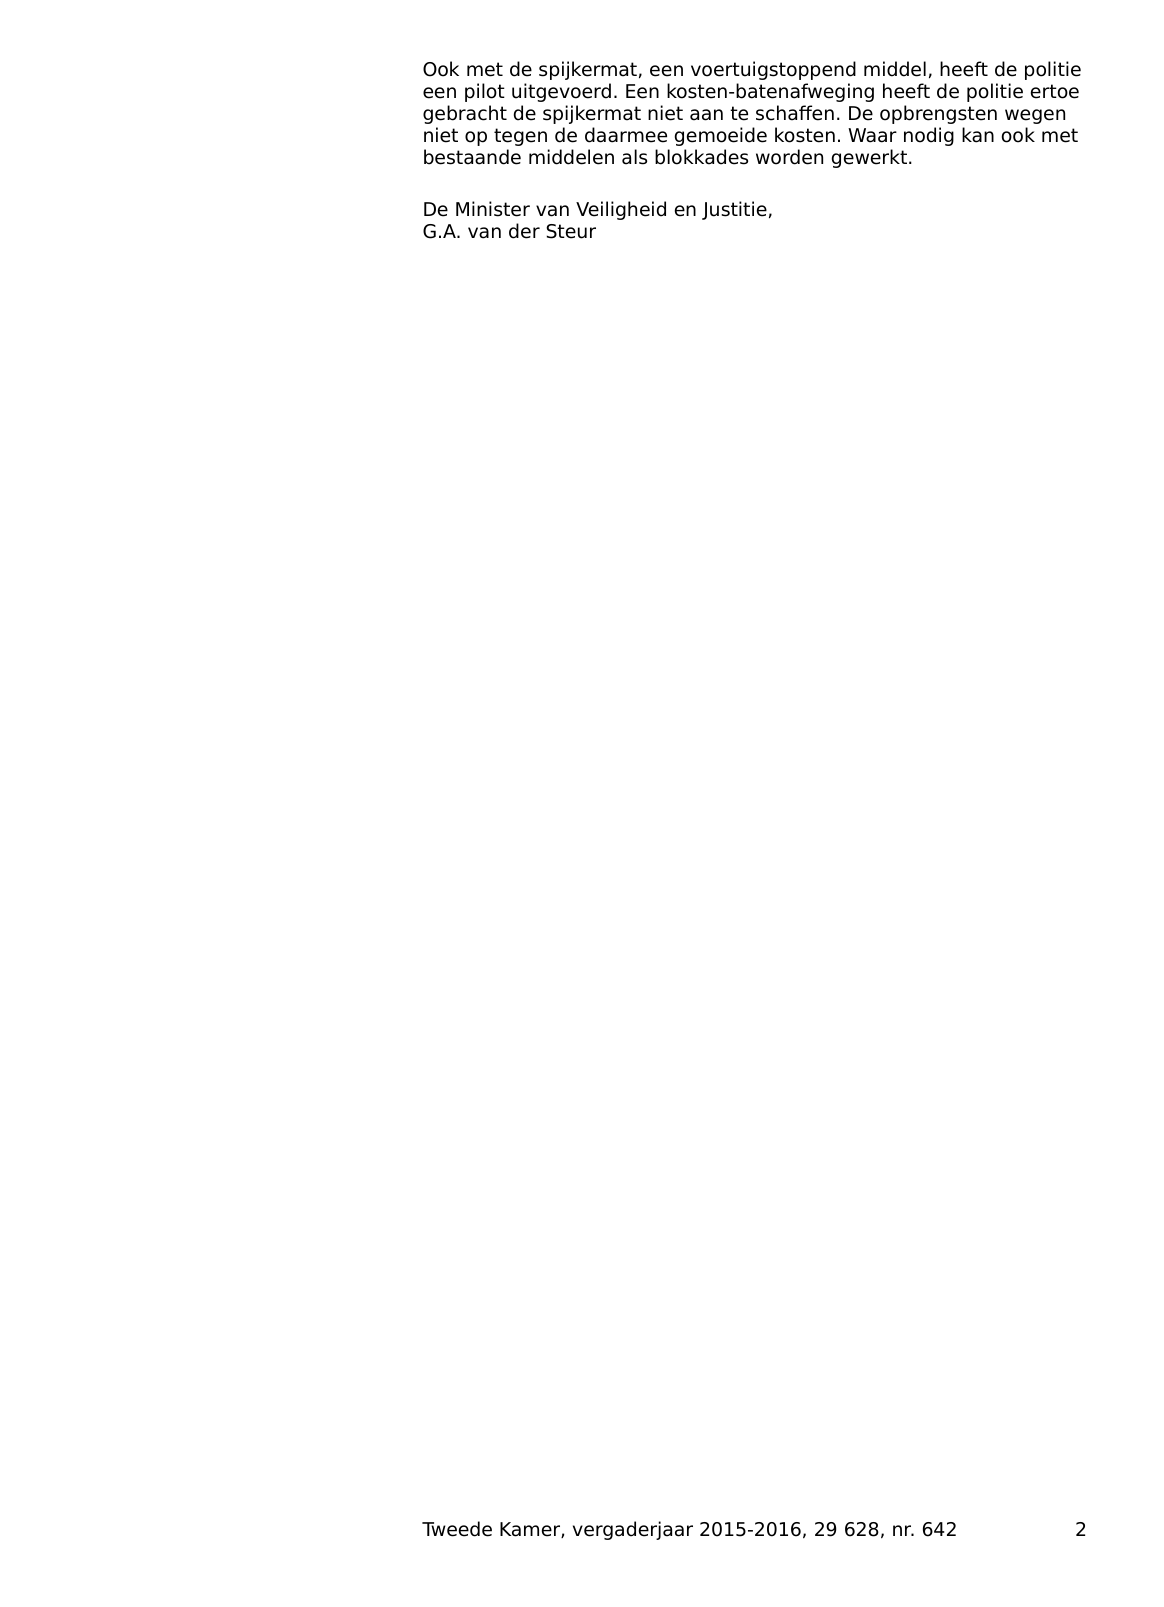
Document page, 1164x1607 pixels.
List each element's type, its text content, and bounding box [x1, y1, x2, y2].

text De Minister van Veiligheid en Justitie, G.A. van der Steur [422, 199, 1087, 243]
text Ook met de spijkermat, een voertuigstoppend middel, heeft de politie een pilot uitgevoerd. Een kosten-batenafweging heeft de politie ertoe gebracht de spijkermat niet aan te schaffen. De opbrengsten wegen niet op tegen de daarmee gemoeide kosten. Waar nodig kan ook met bestaande middelen als blokkades worden gewerkt. [422, 59, 1087, 169]
